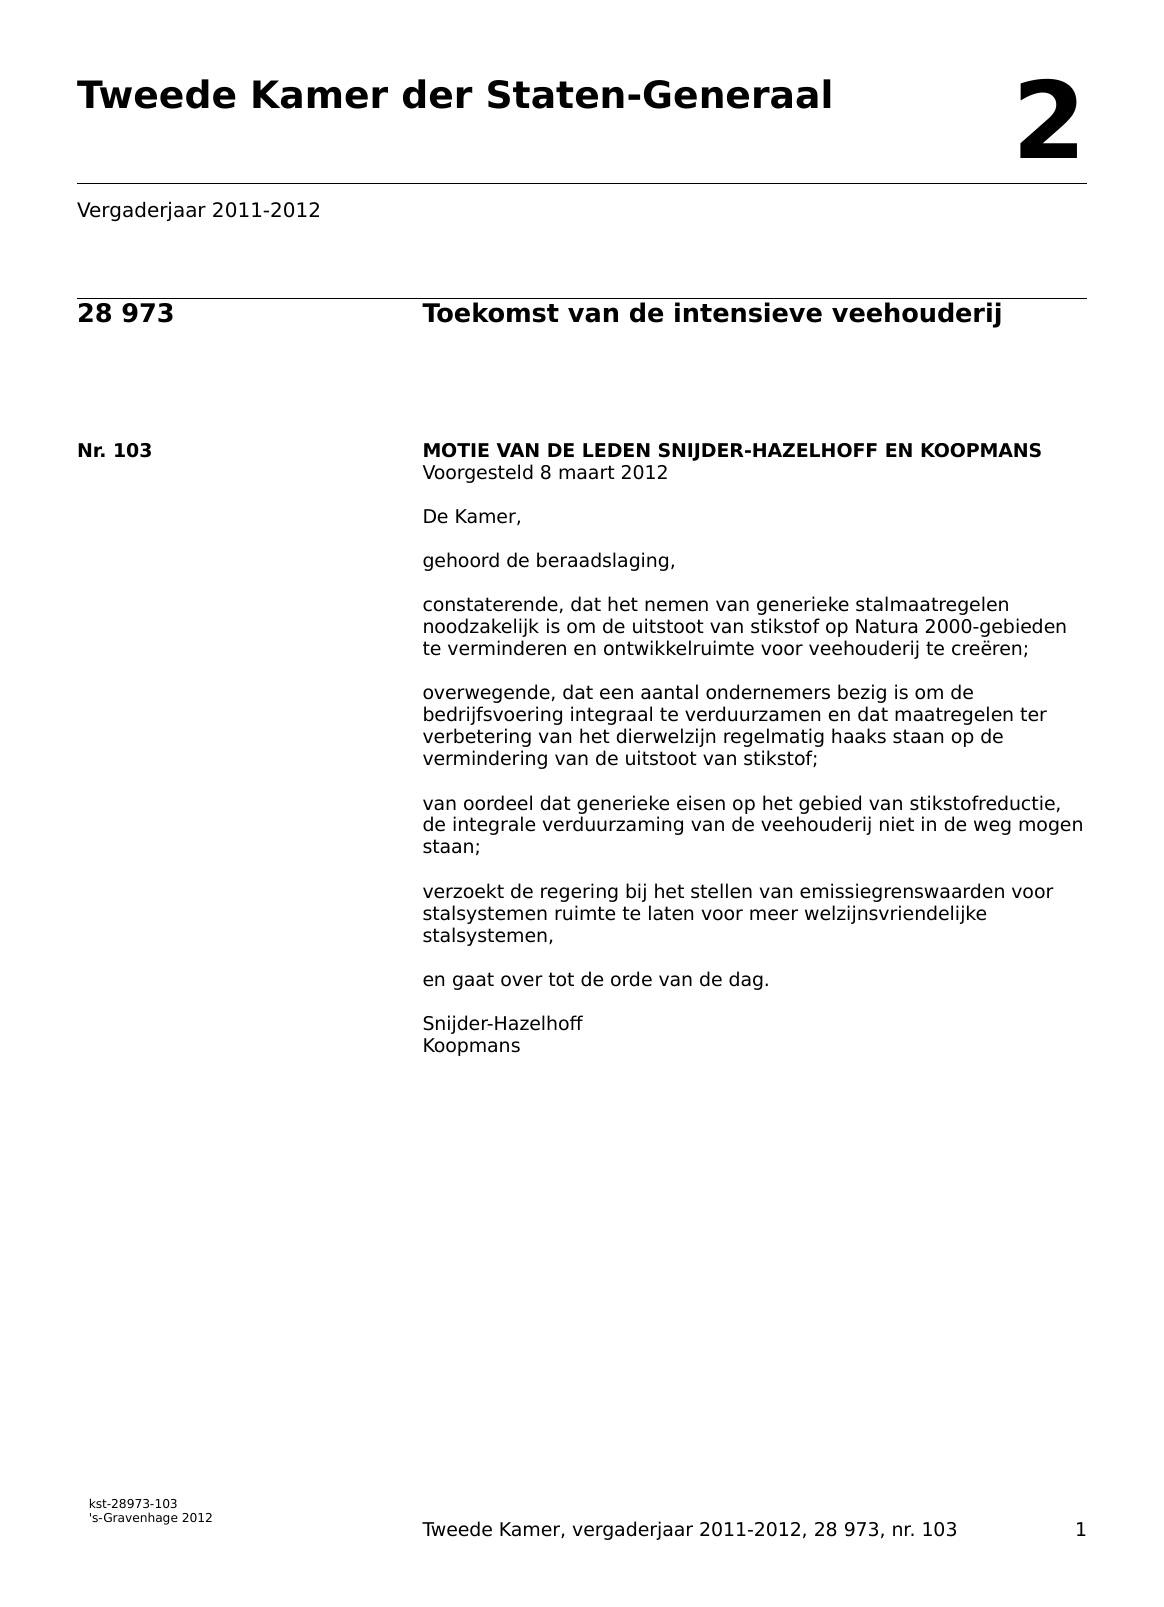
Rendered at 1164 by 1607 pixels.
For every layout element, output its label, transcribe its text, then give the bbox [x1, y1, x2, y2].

text Voorgesteld 8 maart 2012 [422, 462, 1087, 484]
text van oordeel dat generieke eisen op het gebied van stikstofreductie, de integrale verduurzaming van de veehouderij niet in de weg mogen staan; [422, 792, 1087, 858]
text 's-Gravenhage 2012 [88, 1511, 323, 1525]
text en gaat over tot de orde van de dag. [422, 969, 1087, 991]
table_header 2 [886, 59, 1087, 183]
text overwegende, dat een aantal ondernemers bezig is om de bedrijfsvoering integraal te verduurzamen en dat maatregelen ter verbetering van het dierwelzijn regelmatig haaks staan op de vermindering van de uitstoot van stikstof; [422, 682, 1087, 770]
subtitle 28 973 Toekomst van de intensieve veehouderij [77, 299, 1087, 329]
text verzoekt de regering bij het stellen van emissiegrenswaarden voor stalsystemen ruimte te laten voor meer welzijnsvriendelijke stalsystemen, [422, 881, 1087, 946]
text Koopmans [422, 1035, 1087, 1057]
text De Kamer, [422, 506, 1087, 528]
table_header Tweede Kamer der Staten-Generaal [77, 59, 886, 183]
table_cell Vergaderjaar 2011-2012 [77, 184, 1087, 298]
text kst-28973-103 [88, 1497, 323, 1511]
subtitle Nr. 103 MOTIE VAN DE LEDEN SNIJDER-HAZELHOFF EN KOOPMANS [77, 440, 1087, 462]
text constaterende, dat het nemen van generieke stalmaatregelen noodzakelijk is om de uitstoot van stikstof op Natura 2000-gebieden te verminderen en ontwikkelruimte voor veehouderij te creëren; [422, 594, 1087, 660]
text Snijder-Hazelhoff [422, 1013, 1087, 1035]
text gehoord de beraadslaging, [422, 550, 1087, 572]
